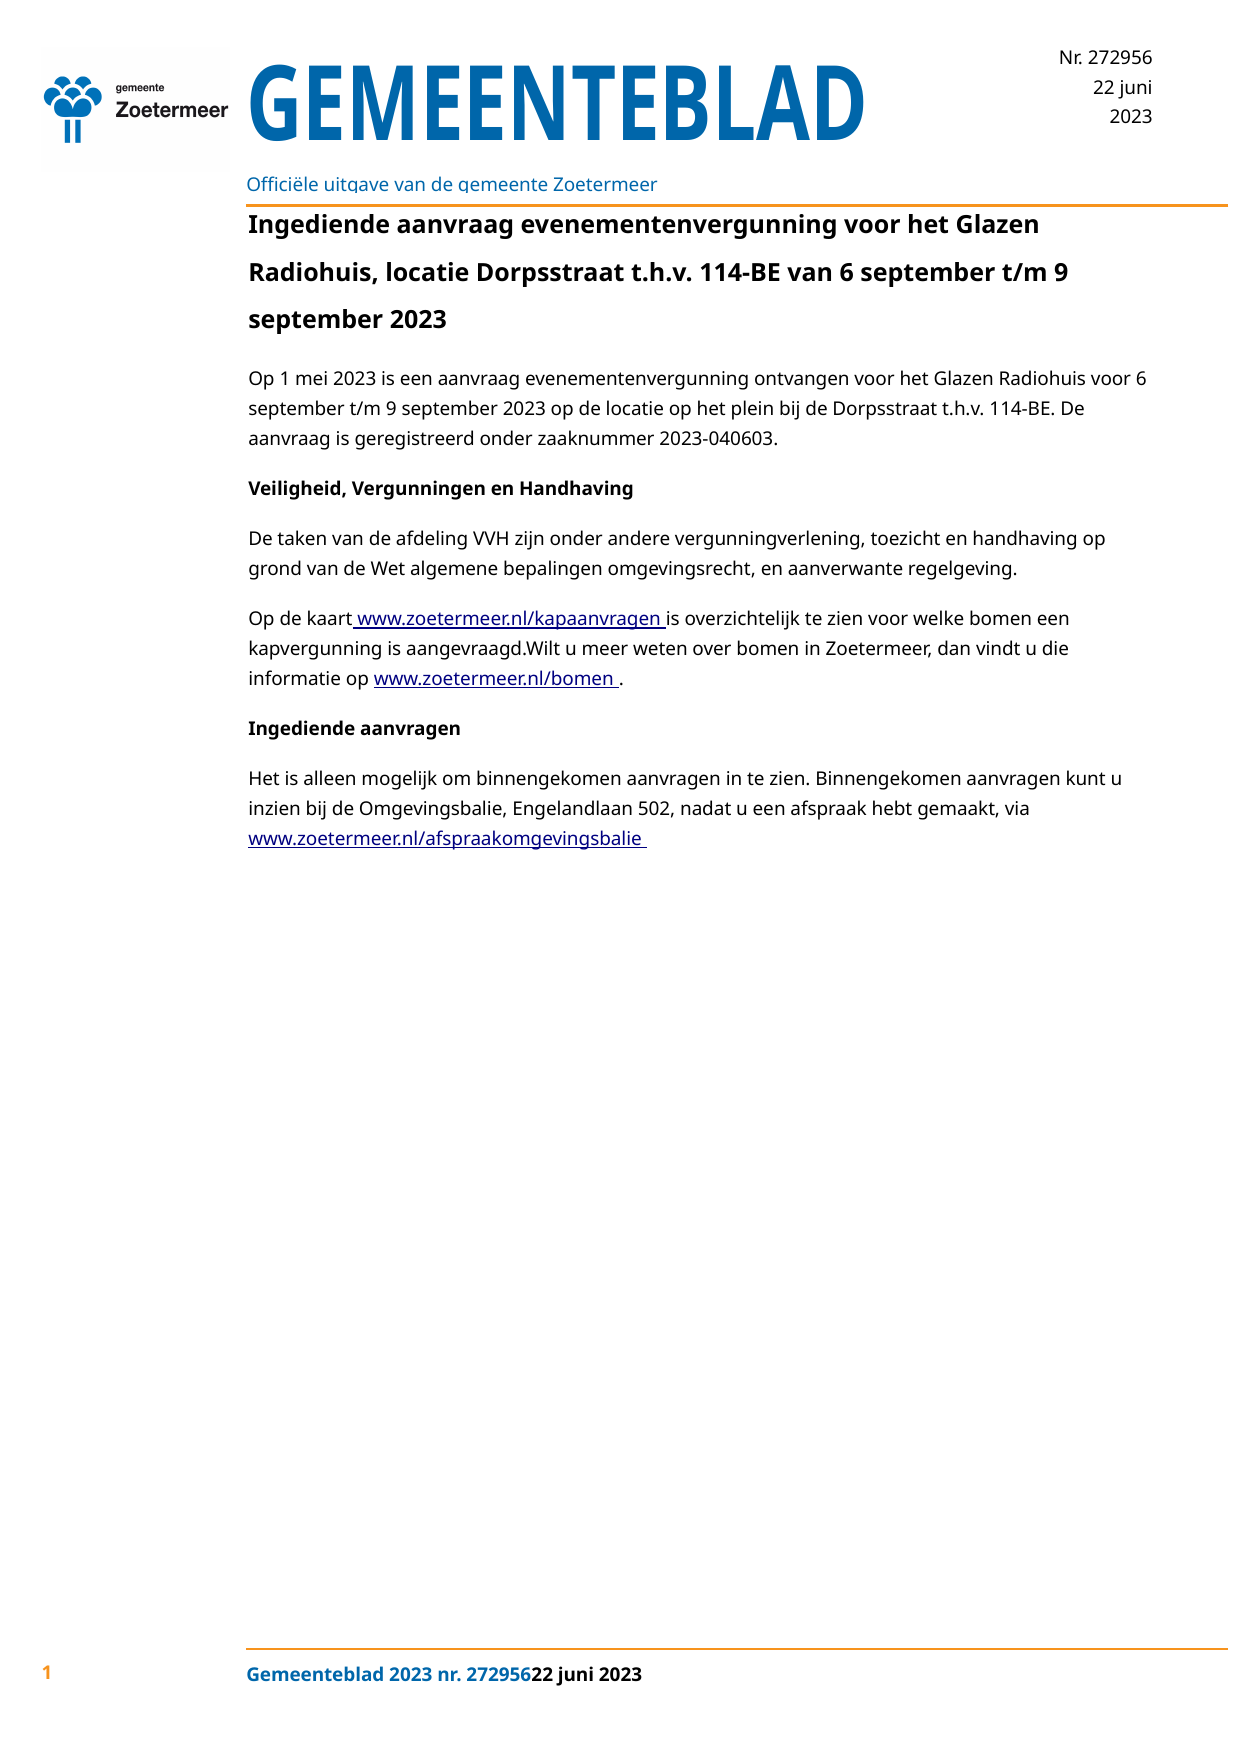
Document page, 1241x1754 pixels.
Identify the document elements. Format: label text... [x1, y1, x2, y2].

text Op de kaart www.zoetermeer.nl/kapaanvragen is overzichtelijk te zien voor welke bomen een kapvergunning is aangevraagd.Wilt u meer weten over bomen in Zoetermeer, dan vindt u die informatie op www.zoetermeer.nl/bomen . [248, 606, 1152, 690]
text Ingediende aanvraag evenementenvergunning voor het Glazen Radiohuis, locatie Dorpsstraat t.h.v. 114-BE van 6 september t/m 9 september 2023 [248, 207, 1152, 336]
text Ingediende aanvragen [248, 715, 1152, 741]
text De taken van de afdeling VVH zijn onder andere vergunningverlening, toezicht en handhaving op grond van de Wet algemene bepalingen omgevingsrecht, en aanverwante regelgeving. [248, 526, 1152, 581]
text Het is alleen mogelijk om binnengekomen aanvragen in te zien. Binnengekomen aanvragen kunt u inzien bij de Omgevingsbalie, Engelandlaan 502, nadat u een afspraak hebt gemaakt, via www.zoetermeer.nl/afspraakomgevingsbalie [248, 766, 1152, 850]
picture [41, 47, 231, 172]
text Veiligheid, Vergunningen en Handhaving [248, 475, 1152, 501]
text Op 1 mei 2023 is een aanvraag evenementenvergunning ontvangen voor het Glazen Radiohuis voor 6 september t/m 9 september 2023 op de locatie op het plein bij de Dorpsstraat t.h.v. 114-BE. De aanvraag is geregistreerd onder zaaknummer 2023-040603. [248, 366, 1152, 450]
